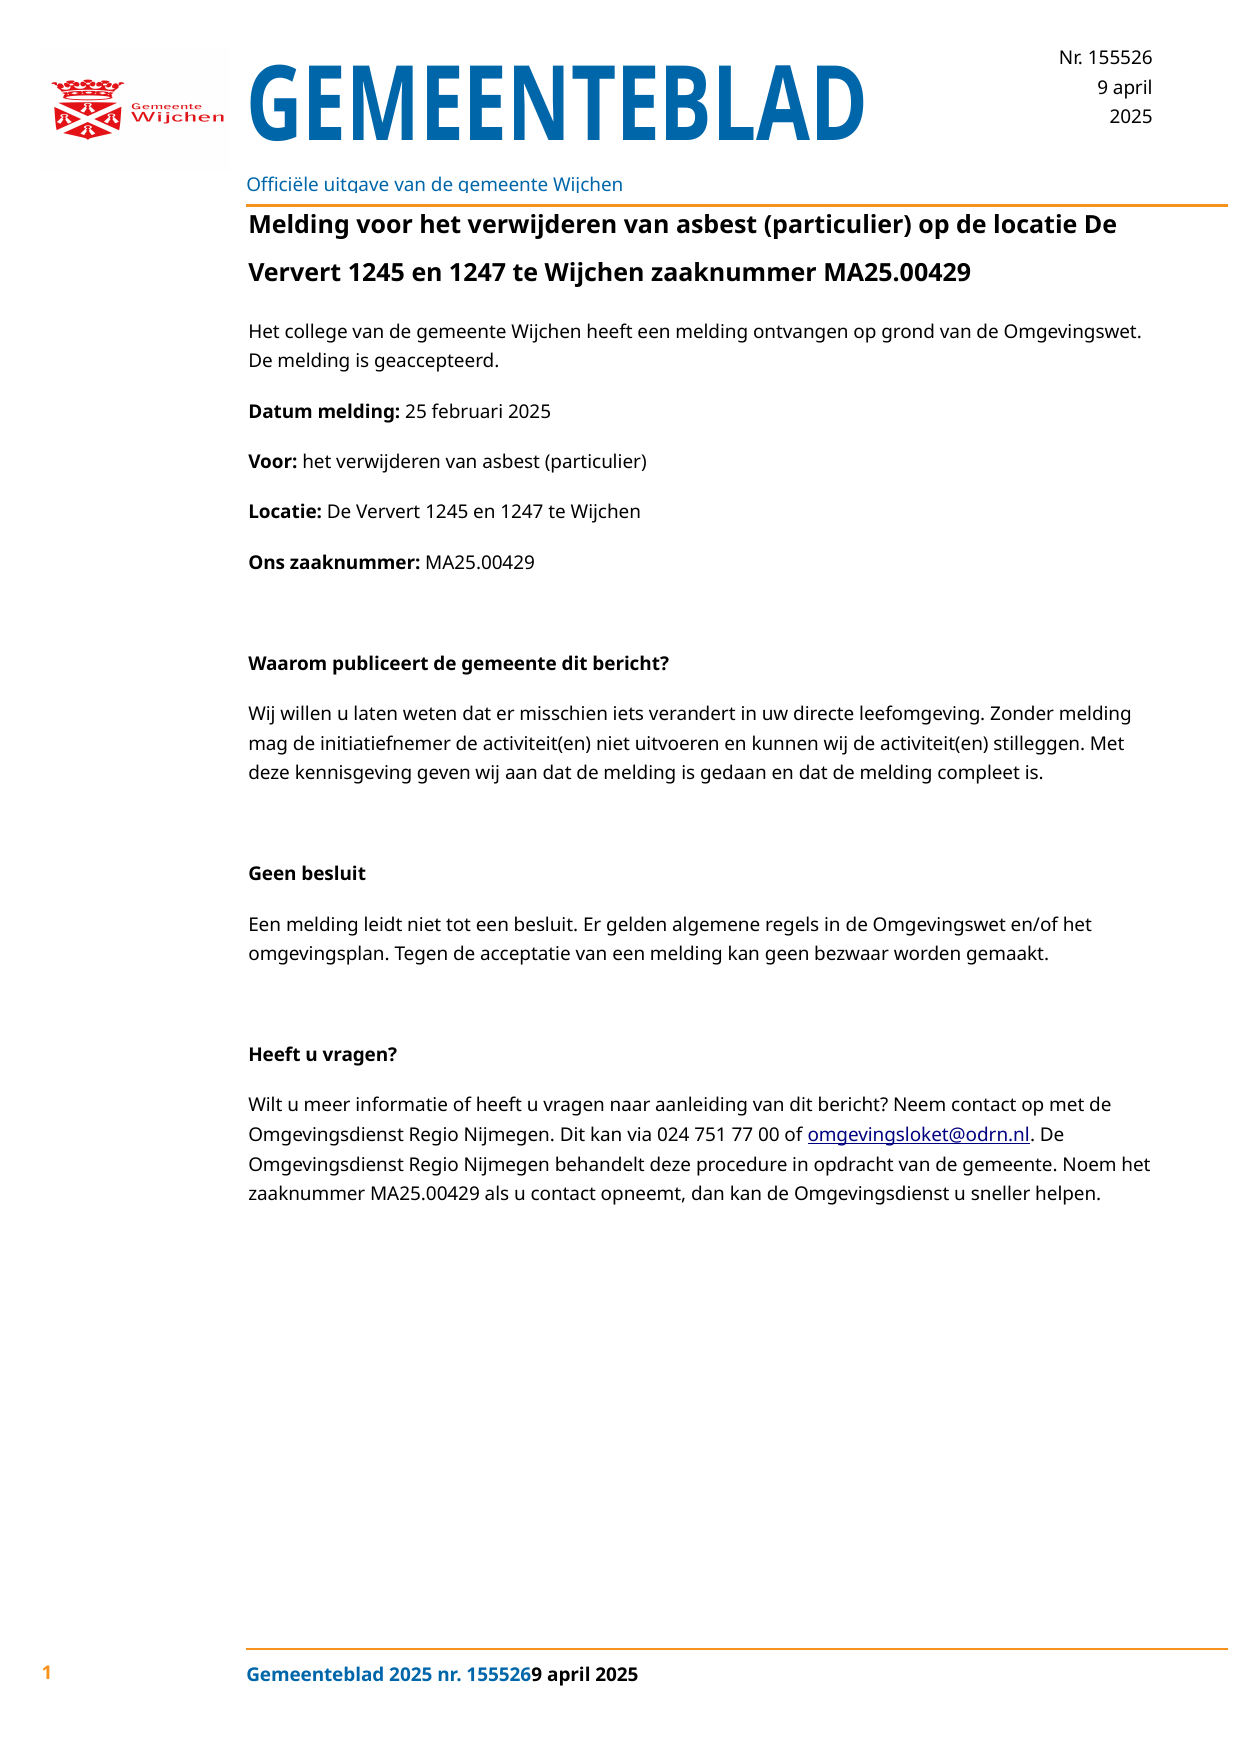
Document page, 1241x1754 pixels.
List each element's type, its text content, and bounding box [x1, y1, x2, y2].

text Het college van de gemeente Wijchen heeft een melding ontvangen op grond van de Omgevingswet. De melding is geaccepteerd. [248, 318, 1152, 373]
text Geen besluit [248, 860, 1152, 886]
text Ons zaaknummer: MA25.00429 [248, 549, 1152, 575]
text Heeft u vragen? [248, 1041, 1152, 1067]
text Datum melding: 25 februari 2025 [248, 398, 1152, 424]
picture [41, 47, 231, 172]
text Melding voor het verwijderen van asbest (particulier) op de locatie De Ververt 1245 en 1247 te Wijchen zaaknummer MA25.00429 [248, 207, 1152, 288]
text Wij willen u laten weten dat er misschien iets verandert in uw directe leefomgeving. Zonder melding mag de initiatiefnemer de activiteit(en) niet uitvoeren en kunnen wij de activiteit(en) stilleggen. Met deze kennisgeving geven wij aan dat de melding is gedaan en dat de melding compleet is. [248, 700, 1152, 785]
text Waarom publiceert de gemeente dit bericht? [248, 650, 1152, 676]
text Voor: het verwijderen van asbest (particulier) [248, 448, 1152, 474]
text Wilt u meer informatie of heeft u vragen naar aanleiding van dit bericht? Neem contact op met de Omgevingsdienst Regio Nijmegen. Dit kan via 024 751 77 00 of omgevingsloket@odrn.nl. De Omgevingsdienst Regio Nijmegen behandelt deze procedure in opdracht van de gemeente. Noem het zaaknummer MA25.00429 als u contact opneemt, dan kan de Omgevingsdienst u sneller helpen. [248, 1092, 1152, 1206]
text Locatie: De Ververt 1245 en 1247 te Wijchen [248, 499, 1152, 524]
text Een melding leidt niet tot een besluit. Er gelden algemene regels in de Omgevingswet en/of het omgevingsplan. Tegen de acceptatie van een melding kan geen bezwaar worden gemaakt. [248, 911, 1152, 966]
